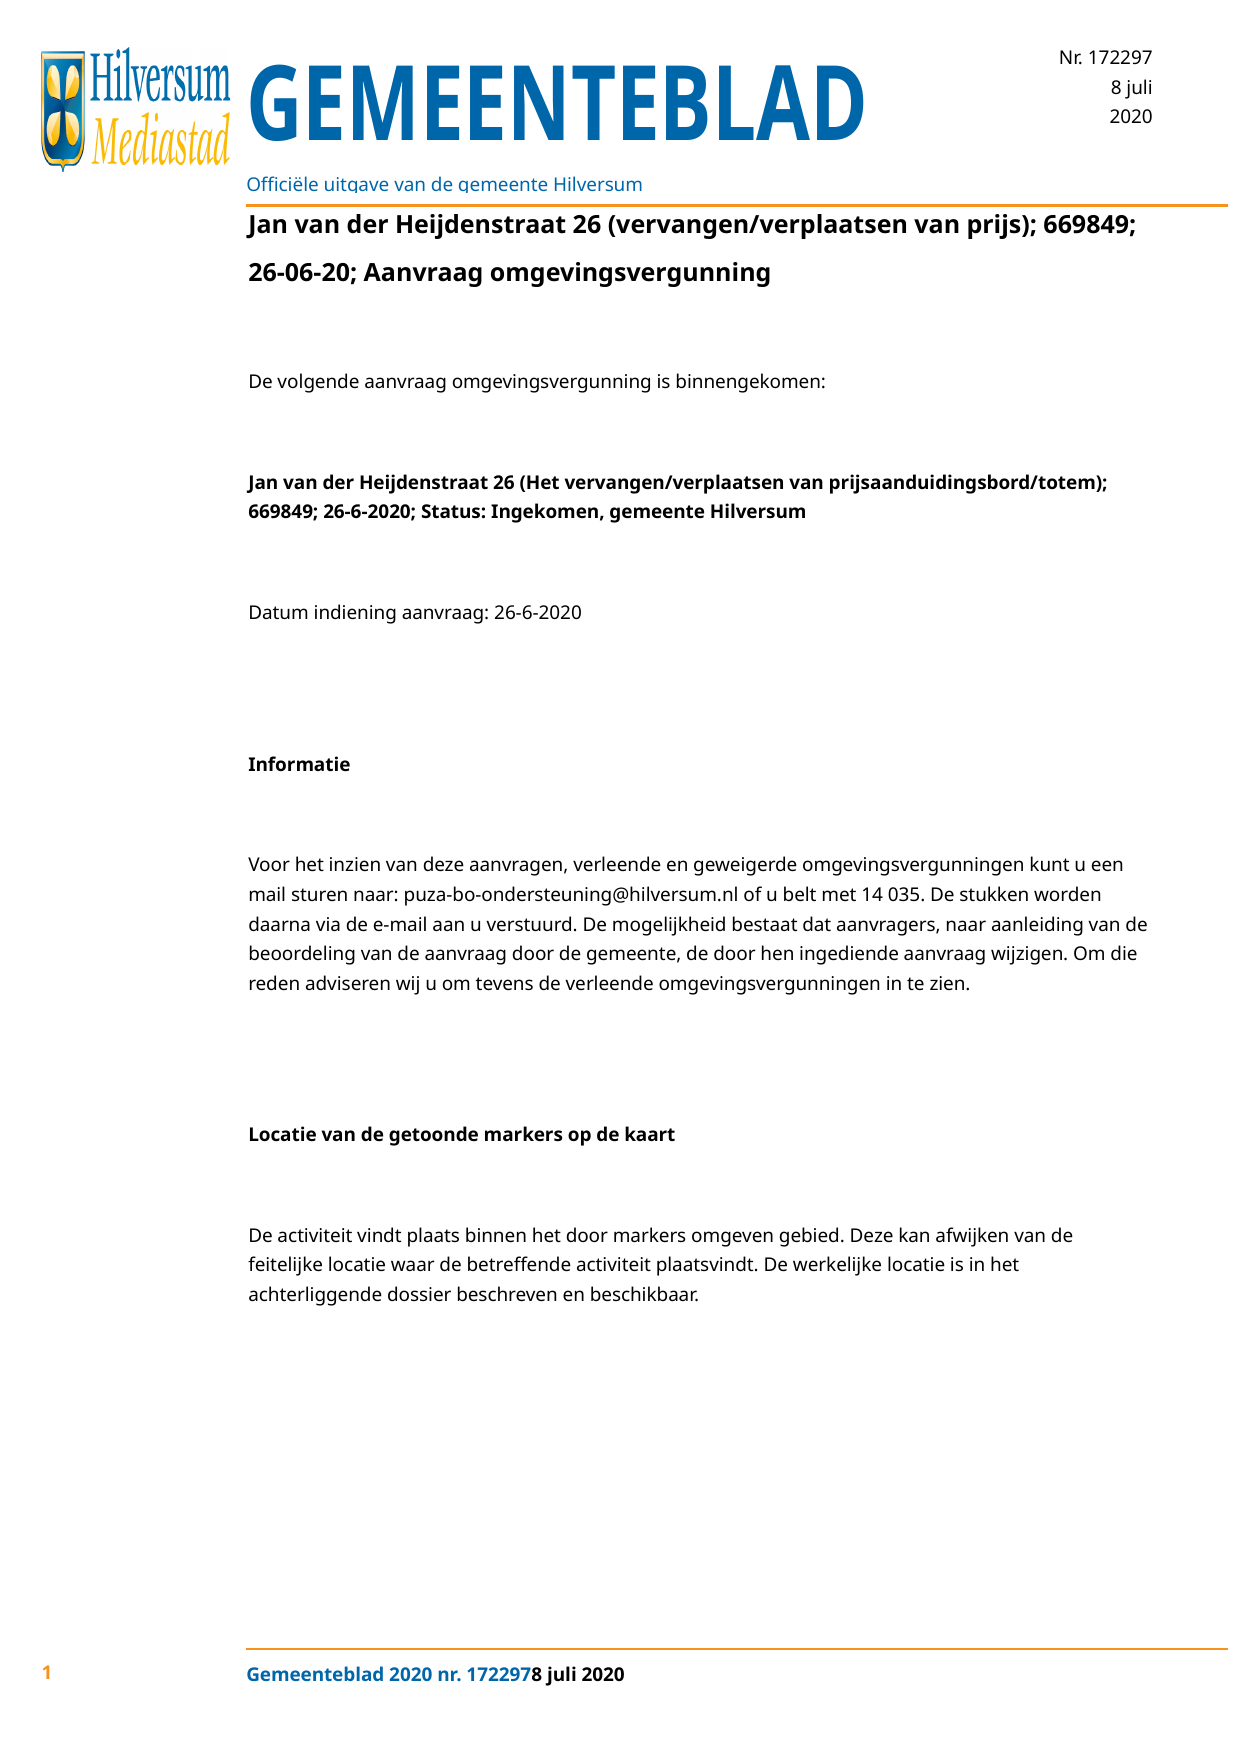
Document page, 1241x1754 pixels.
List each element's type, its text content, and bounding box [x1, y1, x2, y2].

text De activiteit vindt plaats binnen het door markers omgeven gebied. Deze kan afwijken van de feitelijke locatie waar de betreffende activiteit plaatsvindt. De werkelijke locatie is in het achterliggende dossier beschreven en beschikbaar. [248, 1222, 1152, 1307]
text Locatie van de getoonde markers op de kaart [248, 1121, 1152, 1147]
text De volgende aanvraag omgevingsvergunning is binnengekomen: [248, 368, 1152, 394]
text Jan van der Heijdenstraat 26 (vervangen/verplaatsen van prijs); 669849; 26-06-20; Aanvraag omgevingsvergunning [248, 207, 1152, 288]
text Informatie [248, 751, 1152, 777]
text Datum indiening aanvraag: 26-6-2020 [248, 599, 1152, 625]
text Voor het inzien van deze aanvragen, verleende en geweigerde omgevingsvergunningen kunt u een mail sturen naar: puza-bo-ondersteuning@hilversum.nl of u belt met 14 035. De stukken worden daarna via de e-mail aan u verstuurd. De mogelijkheid bestaat dat aanvragers, naar aanleiding van de beoordeling van de aanvraag door de gemeente, de door hen ingediende aanvraag wijzigen. Om die reden adviseren wij u om tevens de verleende omgevingsvergunningen in te zien. [248, 852, 1152, 996]
picture [41, 47, 231, 172]
text Jan van der Heijdenstraat 26 (Het vervangen/verplaatsen van prijsaanduidingsbord/totem); 669849; 26-6-2020; Status: Ingekomen, gemeente Hilversum [248, 469, 1152, 524]
